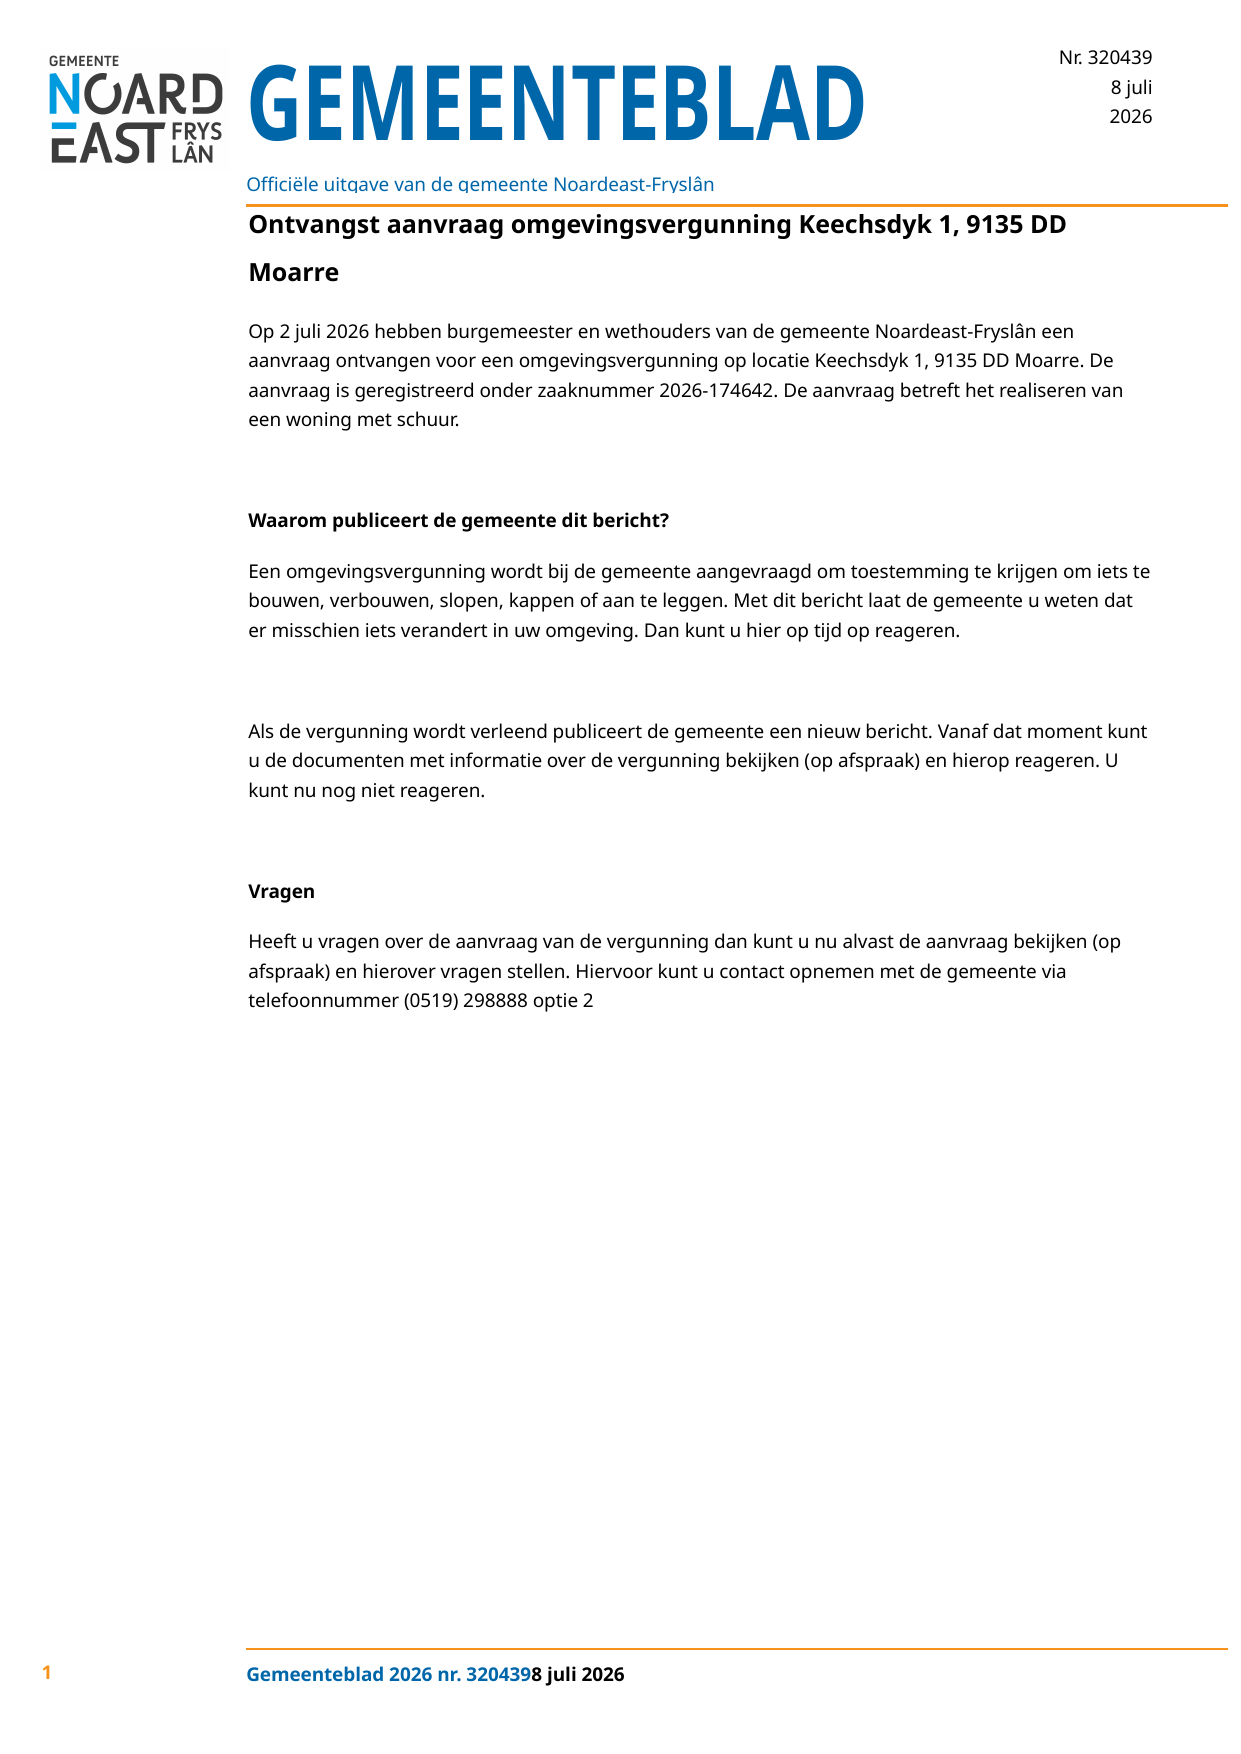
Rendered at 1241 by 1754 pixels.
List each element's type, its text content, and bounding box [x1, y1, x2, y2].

text Een omgevingsvergunning wordt bij de gemeente aangevraagd om toestemming te krijgen om iets te bouwen, verbouwen, slopen, kappen of aan te leggen. Met dit bericht laat de gemeente u weten dat er misschien iets verandert in uw omgeving. Dan kunt u hier op tijd op reageren. [248, 558, 1152, 643]
text Ontvangst aanvraag omgevingsvergunning Keechsdyk 1, 9135 DD Moarre [248, 207, 1152, 288]
text Heeft u vragen over de aanvraag van de vergunning dan kunt u nu alvast de aanvraag bekijken (op afspraak) en hierover vragen stellen. Hiervoor kunt u contact opnemen met de gemeente via telefoonnummer (0519) 298888 optie 2 [248, 928, 1152, 1013]
picture [41, 47, 231, 172]
text Vragen [248, 878, 1152, 904]
text Als de vergunning wordt verleend publiceert de gemeente een nieuw bericht. Vanaf dat moment kunt u de documenten met informatie over de vergunning bekijken (op afspraak) en hierop reageren. U kunt nu nog niet reageren. [248, 718, 1152, 803]
text Waarom publiceert de gemeente dit bericht? [248, 507, 1152, 533]
text Op 2 juli 2026 hebben burgemeester en wethouders van de gemeente Noardeast-Fryslân een aanvraag ontvangen voor een omgevingsvergunning op locatie Keechsdyk 1, 9135 DD Moarre. De aanvraag is geregistreerd onder zaaknummer 2026-174642. De aanvraag betreft het realiseren van een woning met schuur. [248, 318, 1152, 432]
